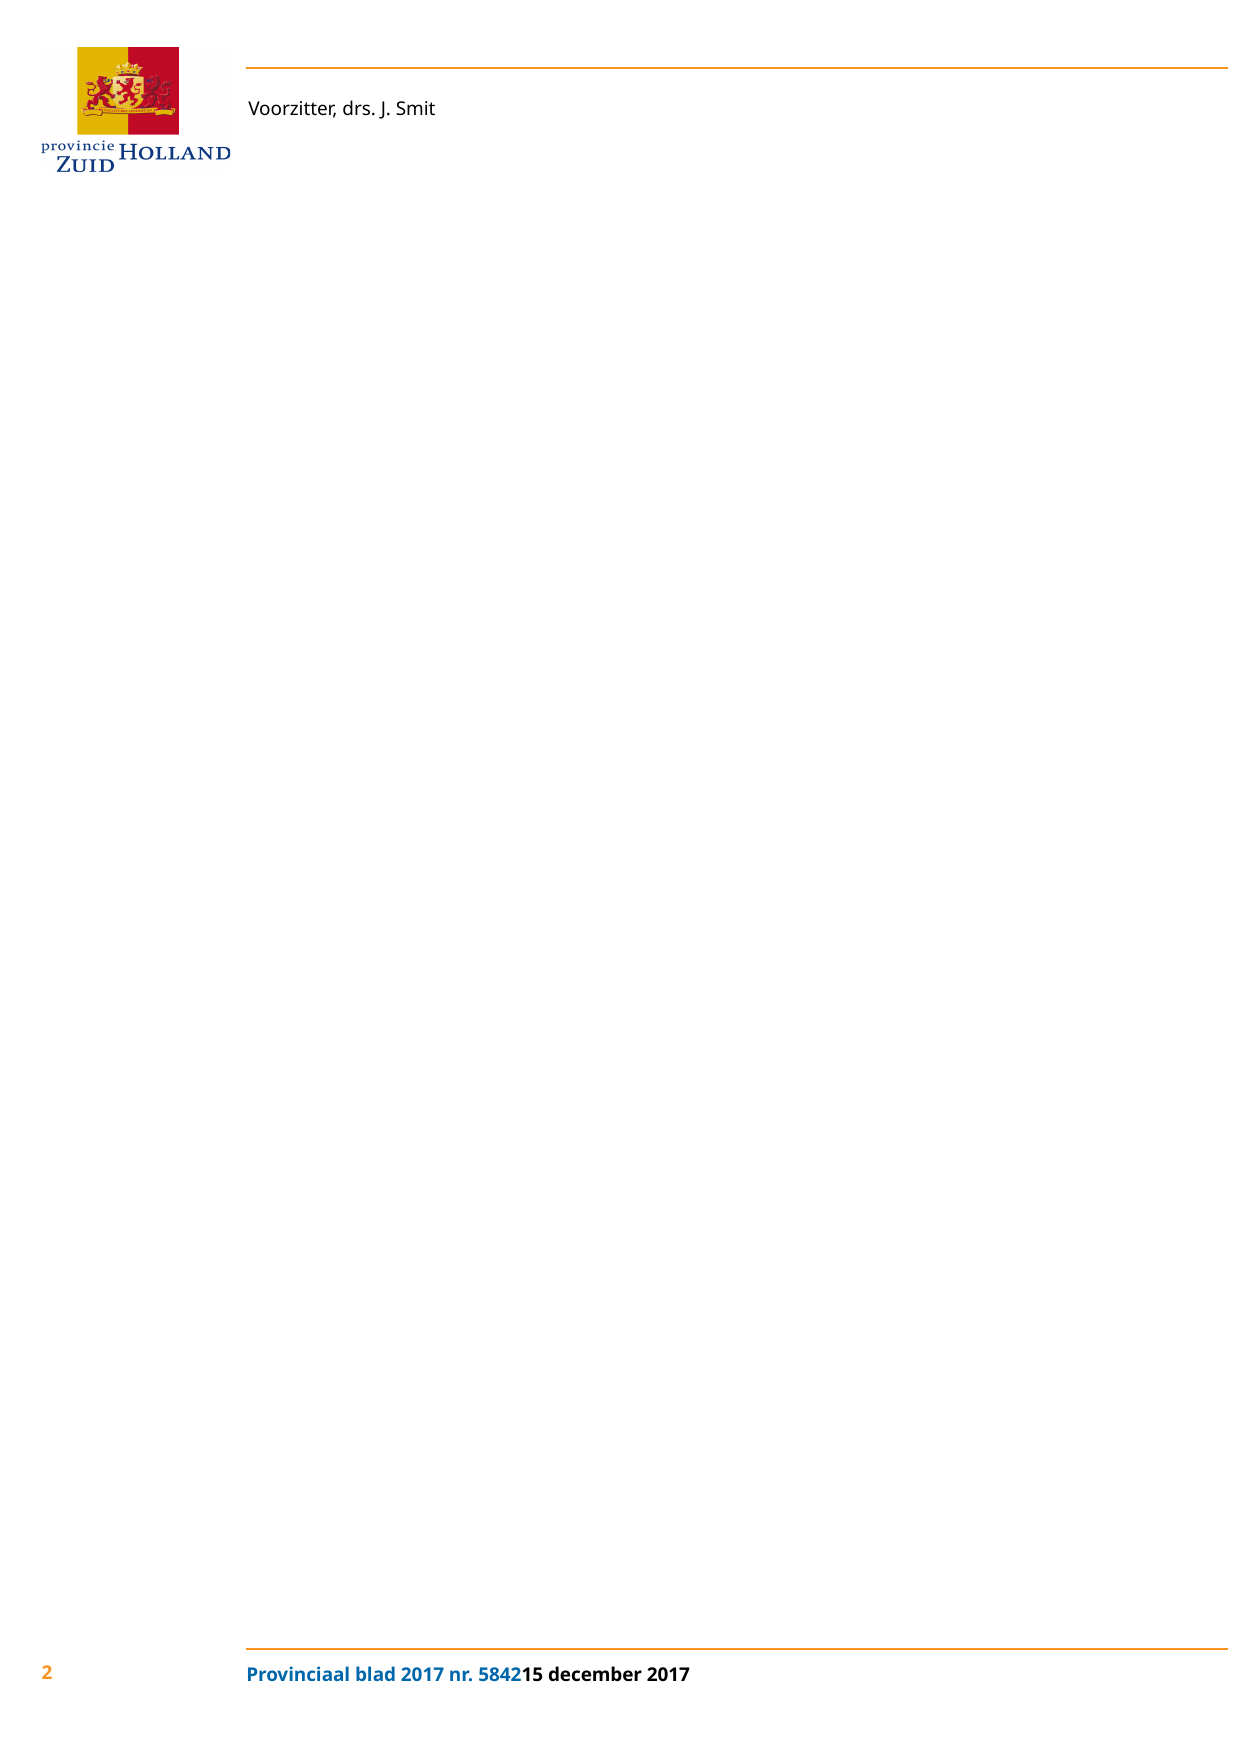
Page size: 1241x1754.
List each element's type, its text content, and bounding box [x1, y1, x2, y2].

picture [41, 47, 231, 172]
text Voorzitter, drs. J. Smit [248, 95, 1152, 121]
